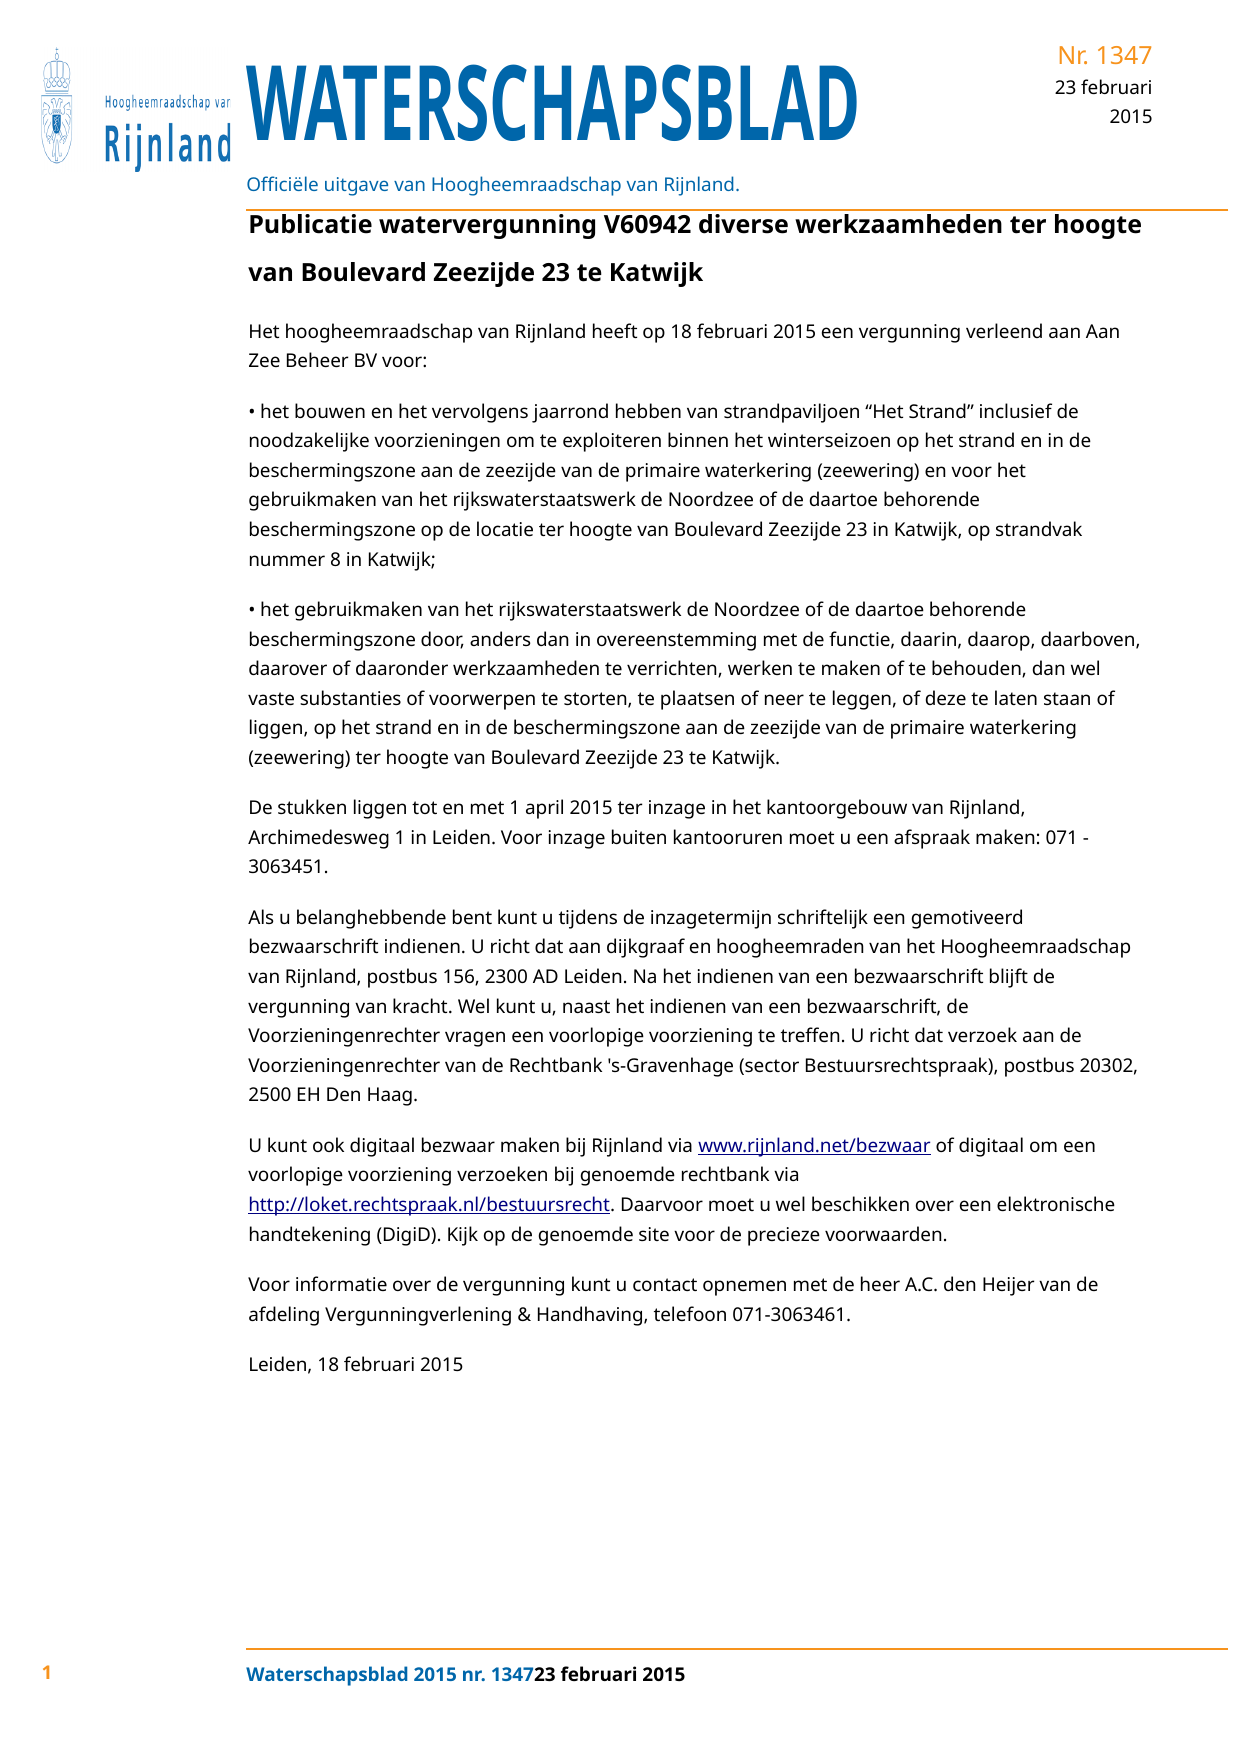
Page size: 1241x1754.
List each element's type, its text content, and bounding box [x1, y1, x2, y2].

text U kunt ook digitaal bezwaar maken bij Rijnland via www.rijnland.net/bezwaar of digitaal om een voorlopige voorziening verzoeken bij genoemde rechtbank via http://loket.rechtspraak.nl/bestuursrecht. Daarvoor moet u wel beschikken over een elektronische handtekening (DigiD). Kijk op de genoemde site voor de precieze voorwaarden. [248, 1132, 1152, 1247]
text Het hoogheemraadschap van Rijnland heeft op 18 februari 2015 een vergunning verleend aan Aan Zee Beheer BV voor: [248, 318, 1152, 373]
text Als u belanghebbende bent kunt u tijdens de inzagetermijn schriftelijk een gemotiveerd bezwaarschrift indienen. U richt dat aan dijkgraaf en hoogheemraden van het Hoogheemraadschap van Rijnland, postbus 156, 2300 AD Leiden. Na het indienen van een bezwaarschrift blijft de vergunning van kracht. Wel kunt u, naast het indienen van een bezwaarschrift, de Voorzieningenrechter vragen een voorlopige voorziening te treffen. U richt dat verzoek aan de Voorzieningenrechter van de Rechtbank 's-Gravenhage (sector Bestuursrechtspraak), postbus 20302, 2500 EH Den Haag. [248, 904, 1152, 1107]
text • het bouwen en het vervolgens jaarrond hebben van strandpaviljoen “Het Strand” inclusief de noodzakelijke voorzieningen om te exploiteren binnen het winterseizoen op het strand en in de beschermingszone aan de zeezijde van de primaire waterkering (zeewering) en voor het gebruikmaken van het rijkswaterstaatswerk de Noordzee of de daartoe behorende beschermingszone op de locatie ter hoogte van Boulevard Zeezijde 23 in Katwijk, op strandvak nummer 8 in Katwijk; [248, 398, 1152, 572]
text • het gebruikmaken van het rijkswaterstaatswerk de Noordzee of de daartoe behorende beschermingszone door, anders dan in overeenstemming met de functie, daarin, daarop, daarboven, daarover of daaronder werkzaamheden te verrichten, werken te maken of te behouden, dan wel vaste substanties of voorwerpen te storten, te plaatsen of neer te leggen, of deze te laten staan of liggen, op het strand en in de beschermingszone aan de zeezijde van de primaire waterkering (zeewering) ter hoogte van Boulevard Zeezijde 23 te Katwijk. [248, 596, 1152, 770]
text Voor informatie over de vergunning kunt u contact opnemen met de heer A.C. den Heijer van de afdeling Vergunningverlening & Handhaving, telefoon 071-3063461. [248, 1271, 1152, 1327]
text Publicatie watervergunning V60942 diverse werkzaamheden ter hoogte van Boulevard Zeezijde 23 te Katwijk [248, 211, 1152, 288]
text De stukken liggen tot en met 1 april 2015 ter inzage in het kantoorgebouw van Rijnland, Archimedesweg 1 in Leiden. Voor inzage buiten kantooruren moet u een afspraak maken: 071 - 3063451. [248, 794, 1152, 879]
text Leiden, 18 februari 2015 [248, 1351, 1152, 1377]
picture [41, 47, 231, 172]
